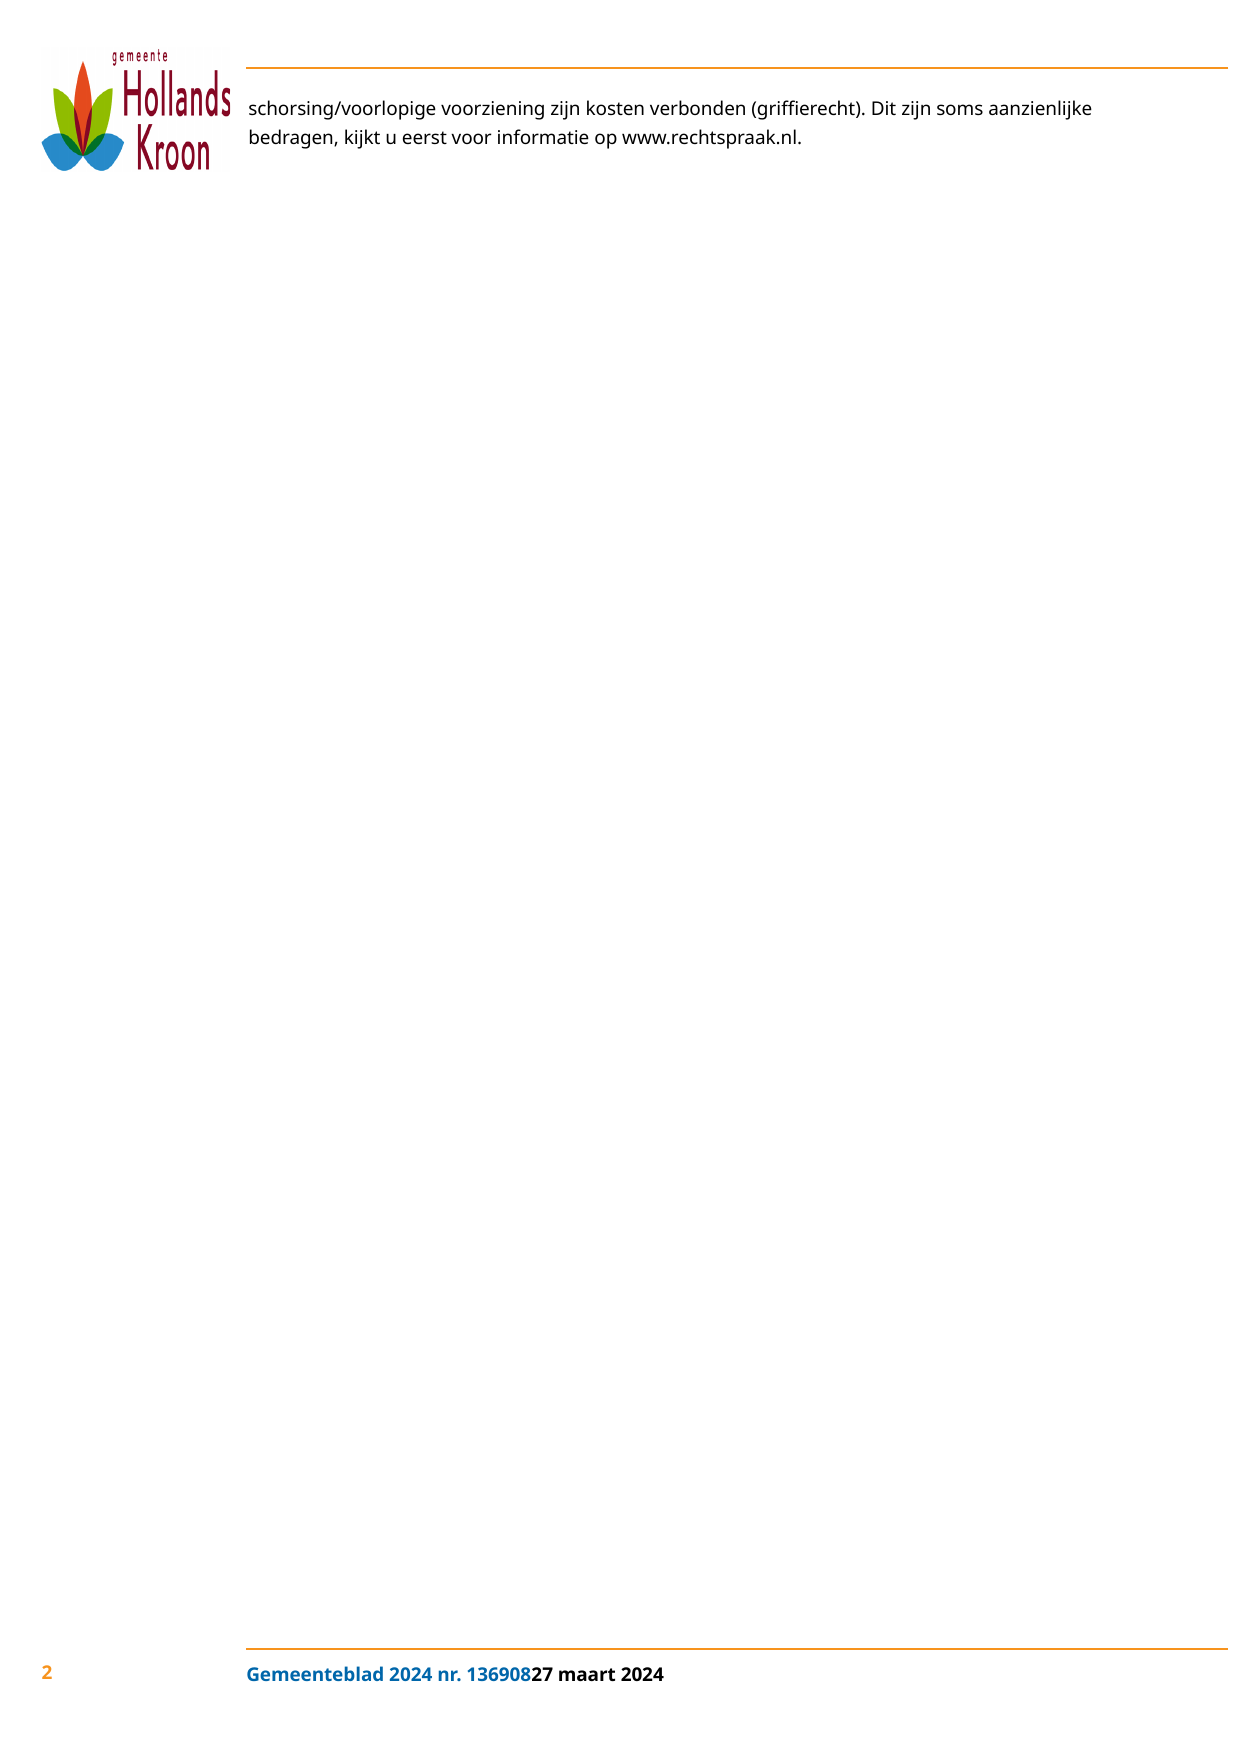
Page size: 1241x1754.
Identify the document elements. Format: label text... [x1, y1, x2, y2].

picture [41, 47, 231, 172]
text schorsing/voorlopige voorziening zijn kosten verbonden (griffierecht). Dit zijn soms aanzienlijke bedragen, kijkt u eerst voor informatie op www.rechtspraak.nl. [248, 95, 1152, 150]
